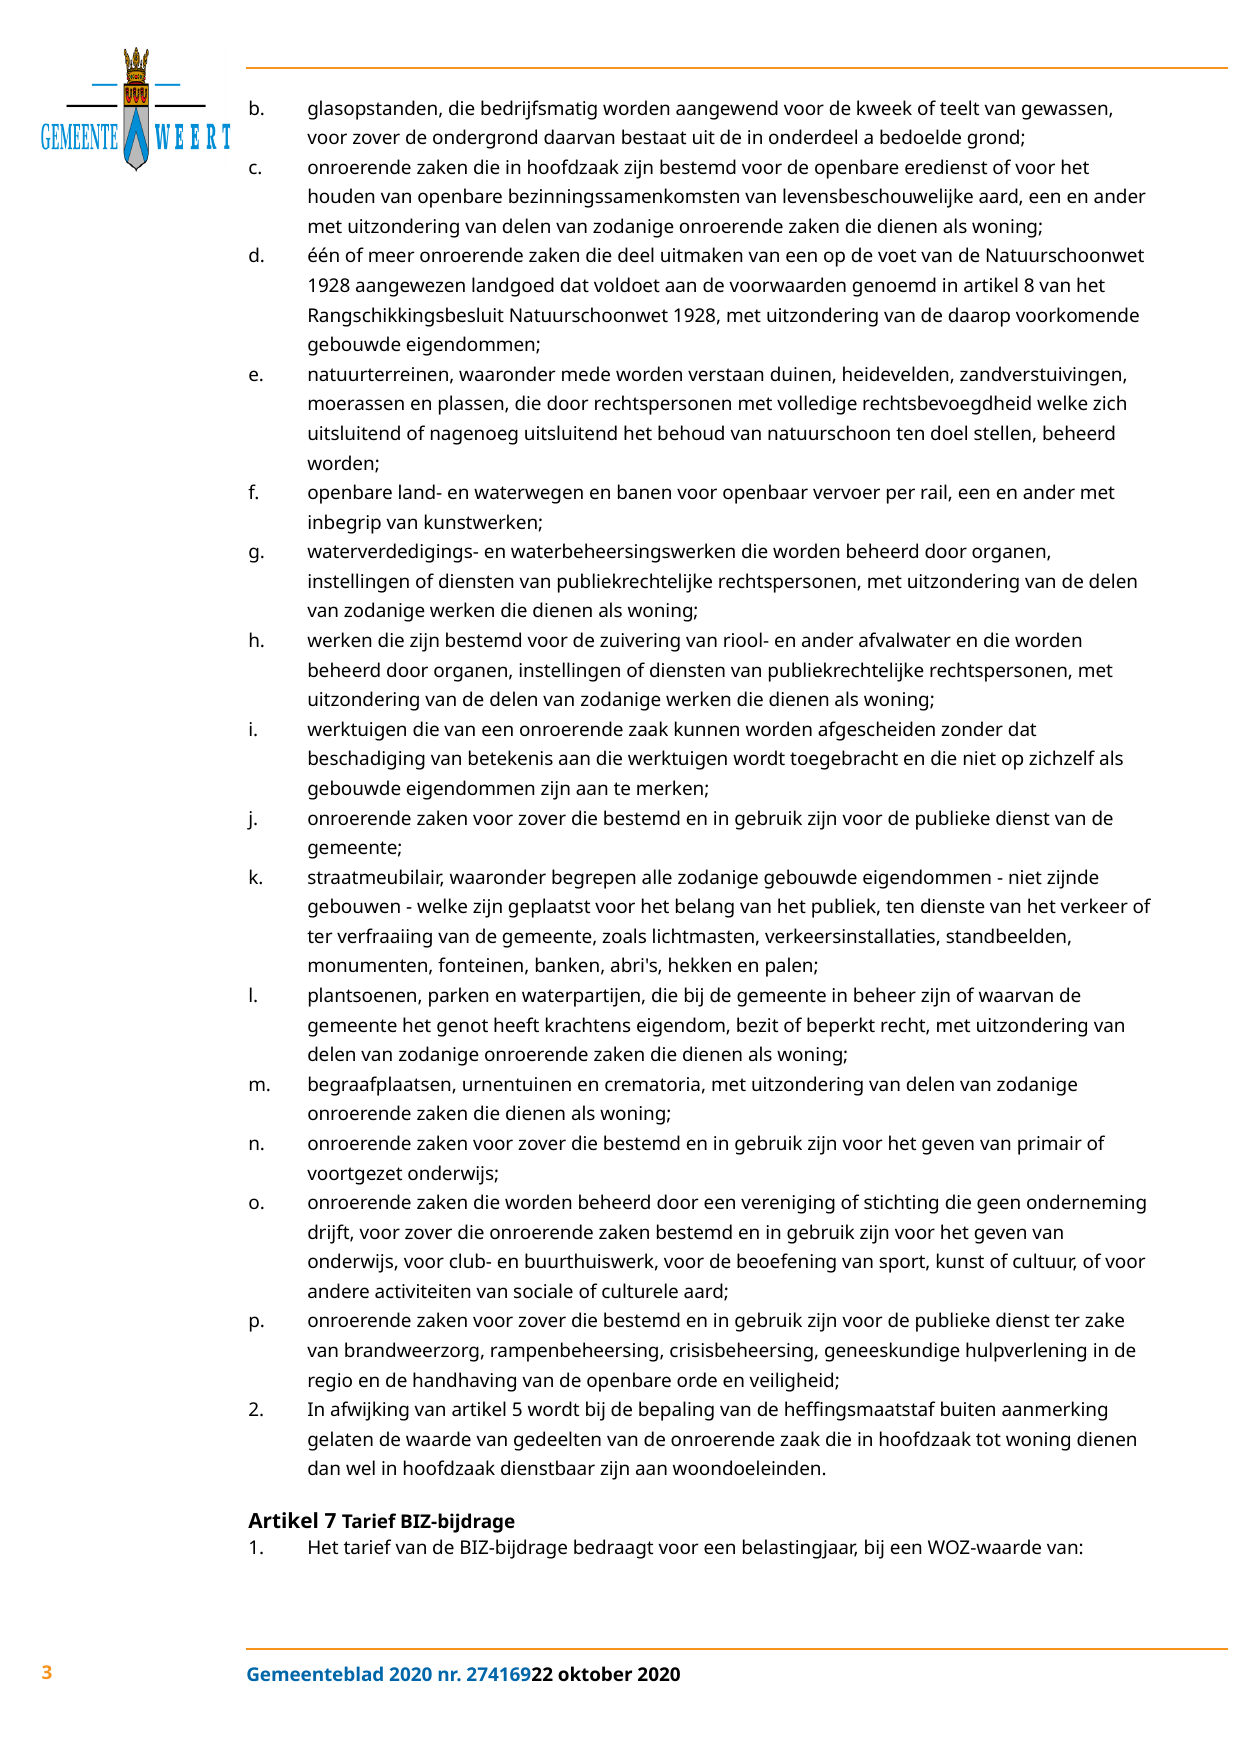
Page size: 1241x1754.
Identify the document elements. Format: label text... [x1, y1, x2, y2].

list waterverdedigings- en waterbeheersingswerken die worden beheerd door organen, instellingen of diensten van publiekrechtelijke rechtspersonen, met uitzondering van de delen van zodanige werken die dienen als woning; [248, 538, 1152, 623]
list onroerende zaken voor zover die bestemd en in gebruik zijn voor de publieke dienst ter zake van brandweerzorg, rampenbeheersing, crisisbeheersing, geneeskundige hulpverlening in de regio en de handhaving van de openbare orde en veiligheid; [248, 1308, 1152, 1393]
picture [41, 47, 231, 172]
list werken die zijn bestemd voor de zuivering van riool- en ander afvalwater en die worden beheerd door organen, instellingen of diensten van publiekrechtelijke rechtspersonen, met uitzondering van de delen van zodanige werken die dienen als woning; [248, 627, 1152, 712]
text Artikel 7 Tarief BIZ-bijdrage [248, 1506, 1152, 1534]
list onroerende zaken die worden beheerd door een vereniging of stichting die geen onderneming drijft, voor zover die onroerende zaken bestemd en in gebruik zijn voor het geven van onderwijs, voor club- en buurthuiswerk, voor de beoefening van sport, kunst of cultuur, of voor andere activiteiten van sociale of culturele aard; [248, 1189, 1152, 1304]
list glasopstanden, die bedrijfsmatig worden aangewend voor de kweek of teelt van gewassen, voor zover de ondergrond daarvan bestaat uit de in onderdeel a bedoelde grond; [248, 95, 1152, 150]
list begraafplaatsen, urnentuinen en crematoria, met uitzondering van delen van zodanige onroerende zaken die dienen als woning; [248, 1071, 1152, 1126]
list plantsoenen, parken en waterpartijen, die bij de gemeente in beheer zijn of waarvan de gemeente het genot heeft krachtens eigendom, bezit of beperkt recht, met uitzondering van delen van zodanige onroerende zaken die dienen als woning; [248, 982, 1152, 1067]
list onroerende zaken voor zover die bestemd en in gebruik zijn voor de publieke dienst van de gemeente; [248, 805, 1152, 860]
list één of meer onroerende zaken die deel uitmaken van een op de voet van de Natuurschoonwet 1928 aangewezen landgoed dat voldoet aan de voorwaarden genoemd in artikel 8 van het Rangschikkingsbesluit Natuurschoonwet 1928, met uitzondering van de daarop voorkomende gebouwde eigendommen; [248, 243, 1152, 357]
list onroerende zaken die in hoofdzaak zijn bestemd voor de openbare eredienst of voor het houden van openbare bezinningssamenkomsten van levensbeschouwelijke aard, een en ander met uitzondering van delen van zodanige onroerende zaken die dienen als woning; [248, 154, 1152, 239]
list Het tarief van de BIZ-bijdrage bedraagt voor een belastingjaar, bij een WOZ-waarde van: [248, 1534, 1152, 1560]
list werktuigen die van een onroerende zaak kunnen worden afgescheiden zonder dat beschadiging van betekenis aan die werktuigen wordt toegebracht en die niet op zichzelf als gebouwde eigendommen zijn aan te merken; [248, 716, 1152, 801]
list straatmeubilair, waaronder begrepen alle zodanige gebouwde eigendommen - niet zijnde gebouwen - welke zijn geplaatst voor het belang van het publiek, ten dienste van het verkeer of ter verfraaiing van de gemeente, zoals lichtmasten, verkeersinstallaties, standbeelden, monumenten, fonteinen, banken, abri's, hekken en palen; [248, 864, 1152, 978]
list openbare land- en waterwegen en banen voor openbaar vervoer per rail, een en ander met inbegrip van kunstwerken; [248, 479, 1152, 535]
list onroerende zaken voor zover die bestemd en in gebruik zijn voor het geven van primair of voortgezet onderwijs; [248, 1130, 1152, 1186]
list natuurterreinen, waaronder mede worden verstaan duinen, heidevelden, zandverstuivingen, moerassen en plassen, die door rechtspersonen met volledige rechtsbevoegdheid welke zich uitsluitend of nagenoeg uitsluitend het behoud van natuurschoon ten doel stellen, beheerd worden; [248, 361, 1152, 476]
list In afwijking van artikel 5 wordt bij de bepaling van de heffingsmaatstaf buiten aanmerking gelaten de waarde van gedeelten van de onroerende zaak die in hoofdzaak tot woning dienen dan wel in hoofdzaak dienstbaar zijn aan woondoeleinden. [248, 1396, 1152, 1481]
